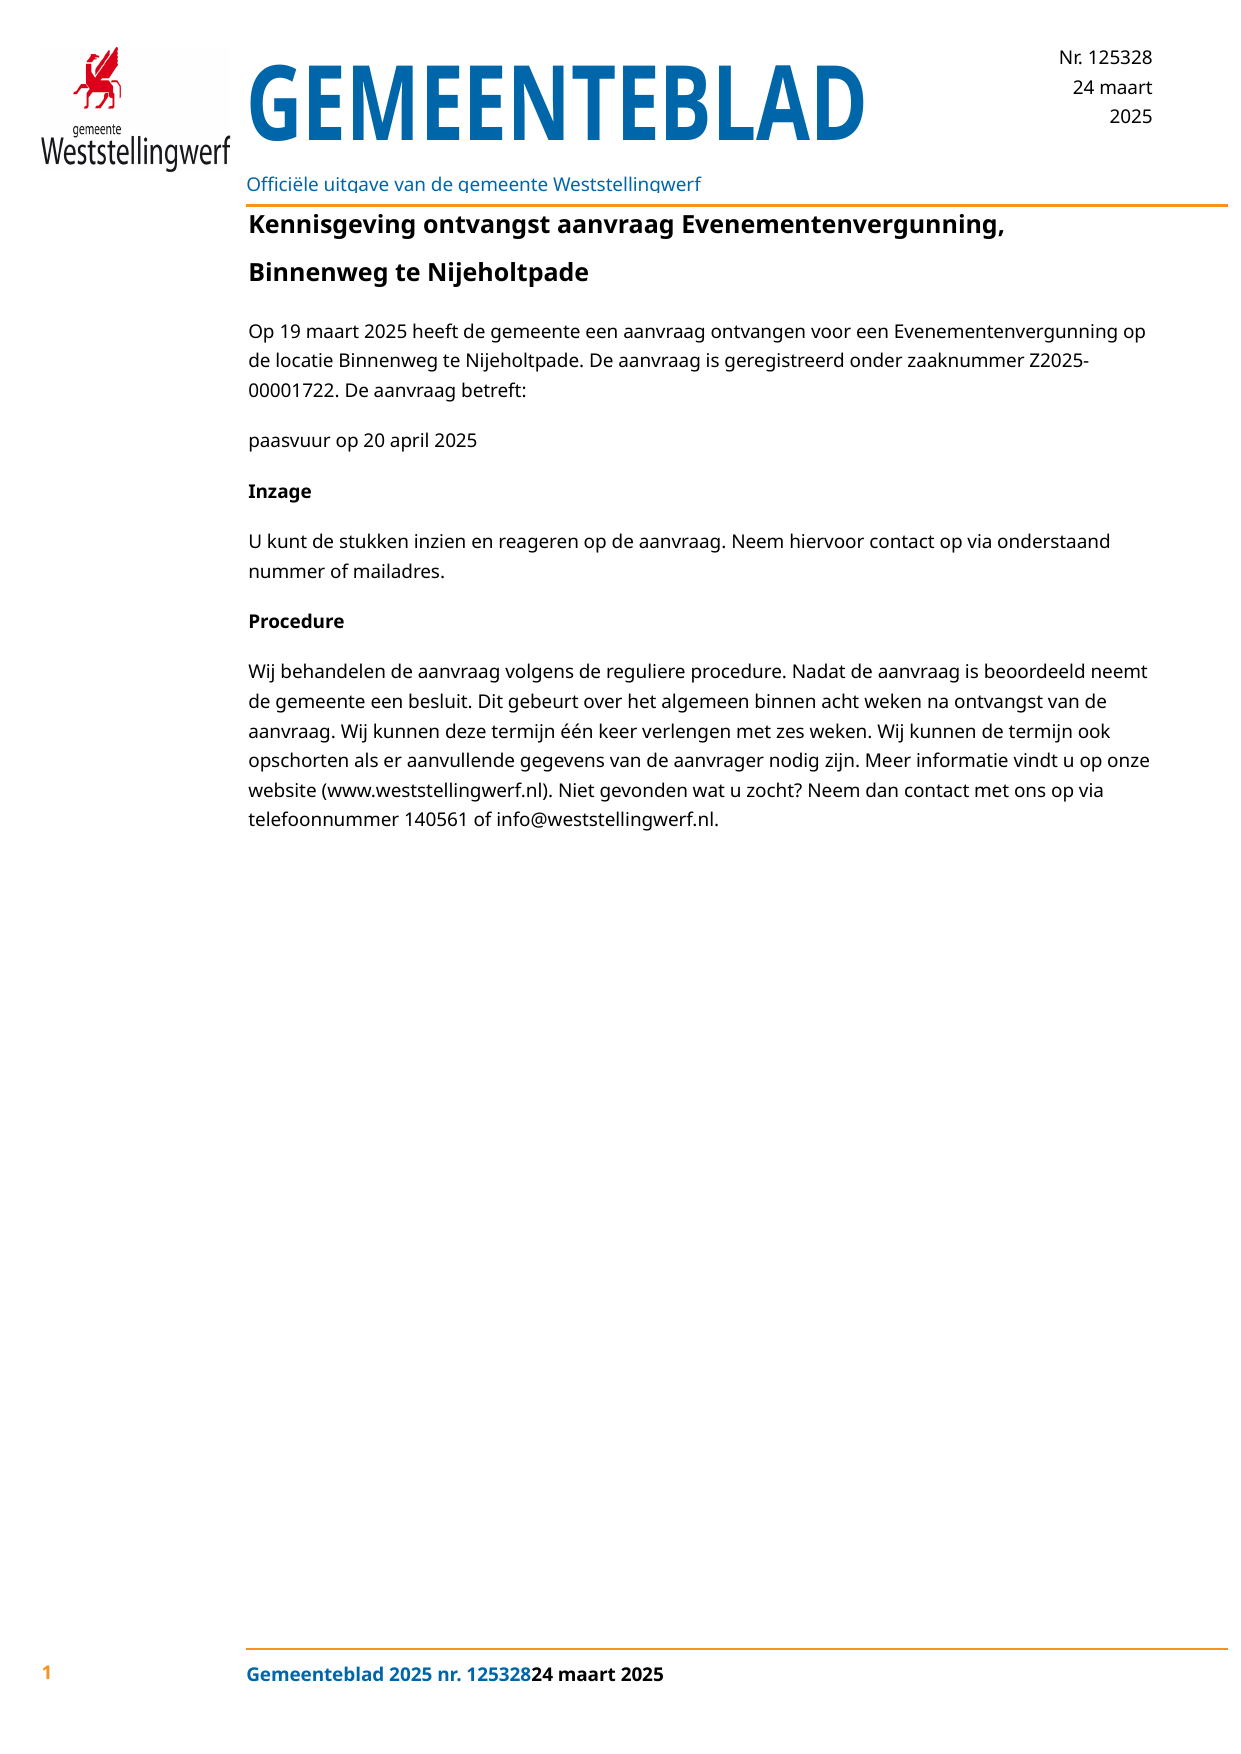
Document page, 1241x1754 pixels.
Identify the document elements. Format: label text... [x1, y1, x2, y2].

text paasvuur op 20 april 2025 [248, 427, 1152, 453]
text Op 19 maart 2025 heeft de gemeente een aanvraag ontvangen voor een Evenementenvergunning op de locatie Binnenweg te Nijeholtpade. De aanvraag is geregistreerd onder zaaknummer Z2025-00001722. De aanvraag betreft: [248, 318, 1152, 403]
text U kunt de stukken inzien en reageren op de aanvraag. Neem hiervoor contact op via onderstaand nummer of mailadres. [248, 528, 1152, 584]
picture [41, 47, 231, 172]
text Kennisgeving ontvangst aanvraag Evenementenvergunning, Binnenweg te Nijeholtpade [248, 207, 1152, 288]
text Wij behandelen de aanvraag volgens de reguliere procedure. Nadat de aanvraag is beoordeeld neemt de gemeente een besluit. Dit gebeurt over het algemeen binnen acht weken na ontvangst van de aanvraag. Wij kunnen deze termijn één keer verlengen met zes weken. Wij kunnen de termijn ook opschorten als er aanvullende gegevens van de aanvrager nodig zijn. Meer informatie vindt u op onze website (www.weststellingwerf.nl). Niet gevonden wat u zocht? Neem dan contact met ons op via telefoonnummer 140561 of info@weststellingwerf.nl. [248, 659, 1152, 832]
text Procedure [248, 608, 1152, 634]
text Inzage [248, 478, 1152, 504]
